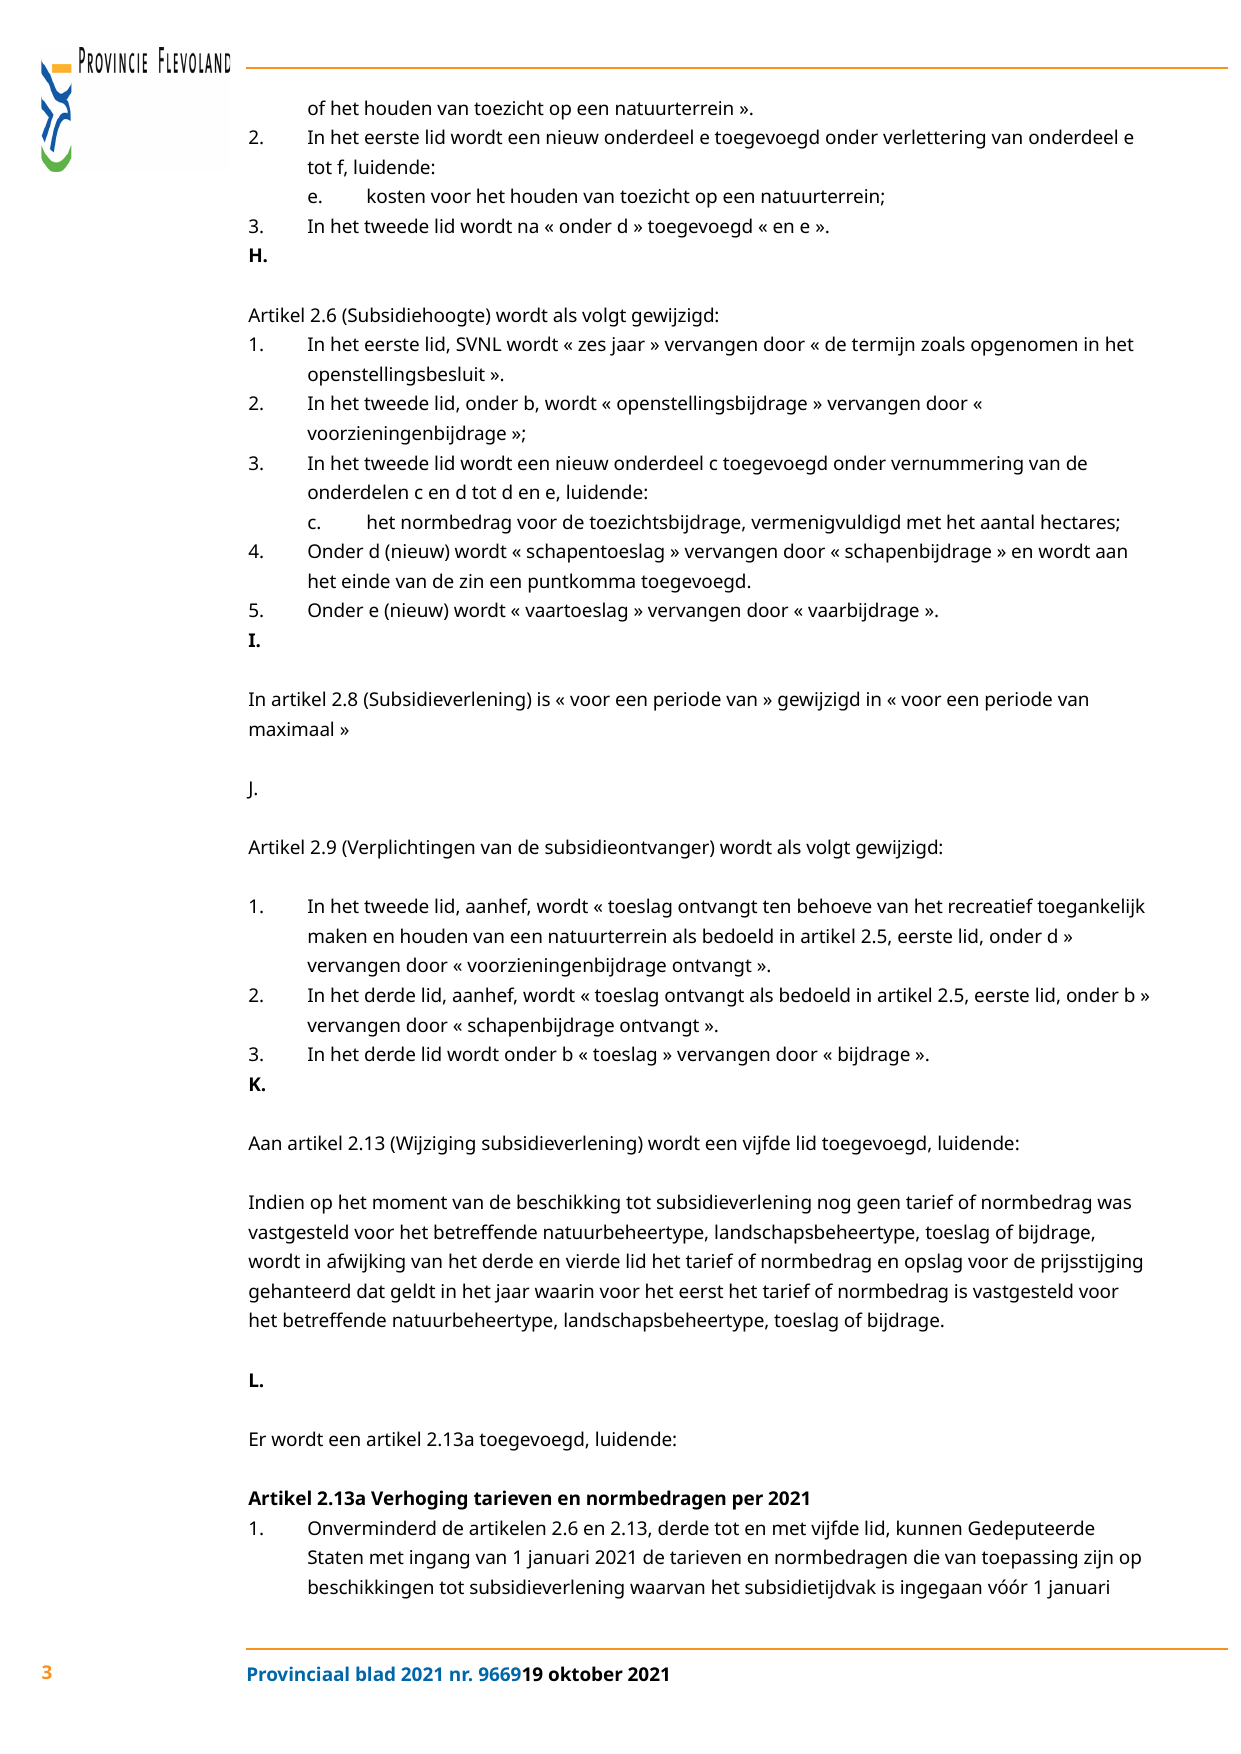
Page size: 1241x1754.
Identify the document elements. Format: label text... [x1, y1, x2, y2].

list In het eerste lid wordt een nieuw onderdeel e toegevoegd onder verlettering van onderdeel e tot f, luidende: [248, 124, 1152, 180]
list kosten voor het houden van toezicht op een natuurterrein; [307, 183, 1152, 209]
list In het derde lid, aanhef, wordt « toeslag ontvangt als bedoeld in artikel 2.5, eerste lid, onder b » vervangen door « schapenbijdrage ontvangt ». [248, 982, 1152, 1038]
picture [41, 47, 231, 172]
text Artikel 2.6 (Subsidiehoogte) wordt als volgt gewijzigd: [248, 302, 1152, 328]
list In het derde lid wordt onder b « toeslag » vervangen door « bijdrage ». [248, 1041, 1152, 1067]
list In het eerste lid, SVNL wordt « zes jaar » vervangen door « de termijn zoals opgenomen in het openstellingsbesluit ». [248, 331, 1152, 387]
list of het houden van toezicht op een natuurterrein ». [248, 95, 1152, 121]
list In het tweede lid wordt een nieuw onderdeel c toegevoegd onder vernummering van de onderdelen c en d tot d en e, luidende: [248, 450, 1152, 505]
list Onder e (nieuw) wordt « vaartoeslag » vervangen door « vaarbijdrage ». [248, 598, 1152, 623]
text L. [248, 1367, 1152, 1393]
text J. [248, 775, 1152, 801]
list In het tweede lid, aanhef, wordt « toeslag ontvangt ten behoeve van het recreatief toegankelijk maken en houden van een natuurterrein als bedoeld in artikel 2.5, eerste lid, onder d » vervangen door « voorzieningenbijdrage ontvangt ». [248, 893, 1152, 978]
list Onder d (nieuw) wordt « schapentoeslag » vervangen door « schapenbijdrage » en wordt aan het einde van de zin een puntkomma toegevoegd. [248, 538, 1152, 594]
text Aan artikel 2.13 (Wijziging subsidieverlening) wordt een vijfde lid toegevoegd, luidende: [248, 1130, 1152, 1156]
text I. [248, 627, 1152, 653]
text In artikel 2.8 (Subsidieverlening) is « voor een periode van » gewijzigd in « voor een periode van maximaal » [248, 686, 1152, 742]
list In het tweede lid wordt na « onder d » toegevoegd « en e ». [248, 213, 1152, 239]
text Artikel 2.13a Verhoging tarieven en normbedragen per 2021 [248, 1485, 1152, 1511]
text K. [248, 1071, 1152, 1097]
list Onverminderd de artikelen 2.6 en 2.13, derde tot en met vijfde lid, kunnen Gedeputeerde Staten met ingang van 1 januari 2021 de tarieven en normbedragen die van toepassing zijn op beschikkingen tot subsidieverlening waarvan het subsidietijdvak is ingegaan vóór 1 januari [248, 1515, 1152, 1600]
text Indien op het moment van de beschikking tot subsidieverlening nog geen tarief of normbedrag was vastgesteld voor het betreffende natuurbeheertype, landschapsbeheertype, toeslag of bijdrage, wordt in afwijking van het derde en vierde lid het tarief of normbedrag en opslag voor de prijsstijging gehanteerd dat geldt in het jaar waarin voor het eerst het tarief of normbedrag is vastgesteld voor het betreffende natuurbeheertype, landschapsbeheertype, toeslag of bijdrage. [248, 1189, 1152, 1333]
text Er wordt een artikel 2.13a toegevoegd, luidende: [248, 1426, 1152, 1452]
list In het tweede lid, onder b, wordt « openstellingsbijdrage » vervangen door « voorzieningenbijdrage »; [248, 391, 1152, 446]
list het normbedrag voor de toezichtsbijdrage, vermenigvuldigd met het aantal hectares; [307, 509, 1152, 535]
text Artikel 2.9 (Verplichtingen van de subsidieontvanger) wordt als volgt gewijzigd: [248, 834, 1152, 860]
text H. [248, 243, 1152, 268]
